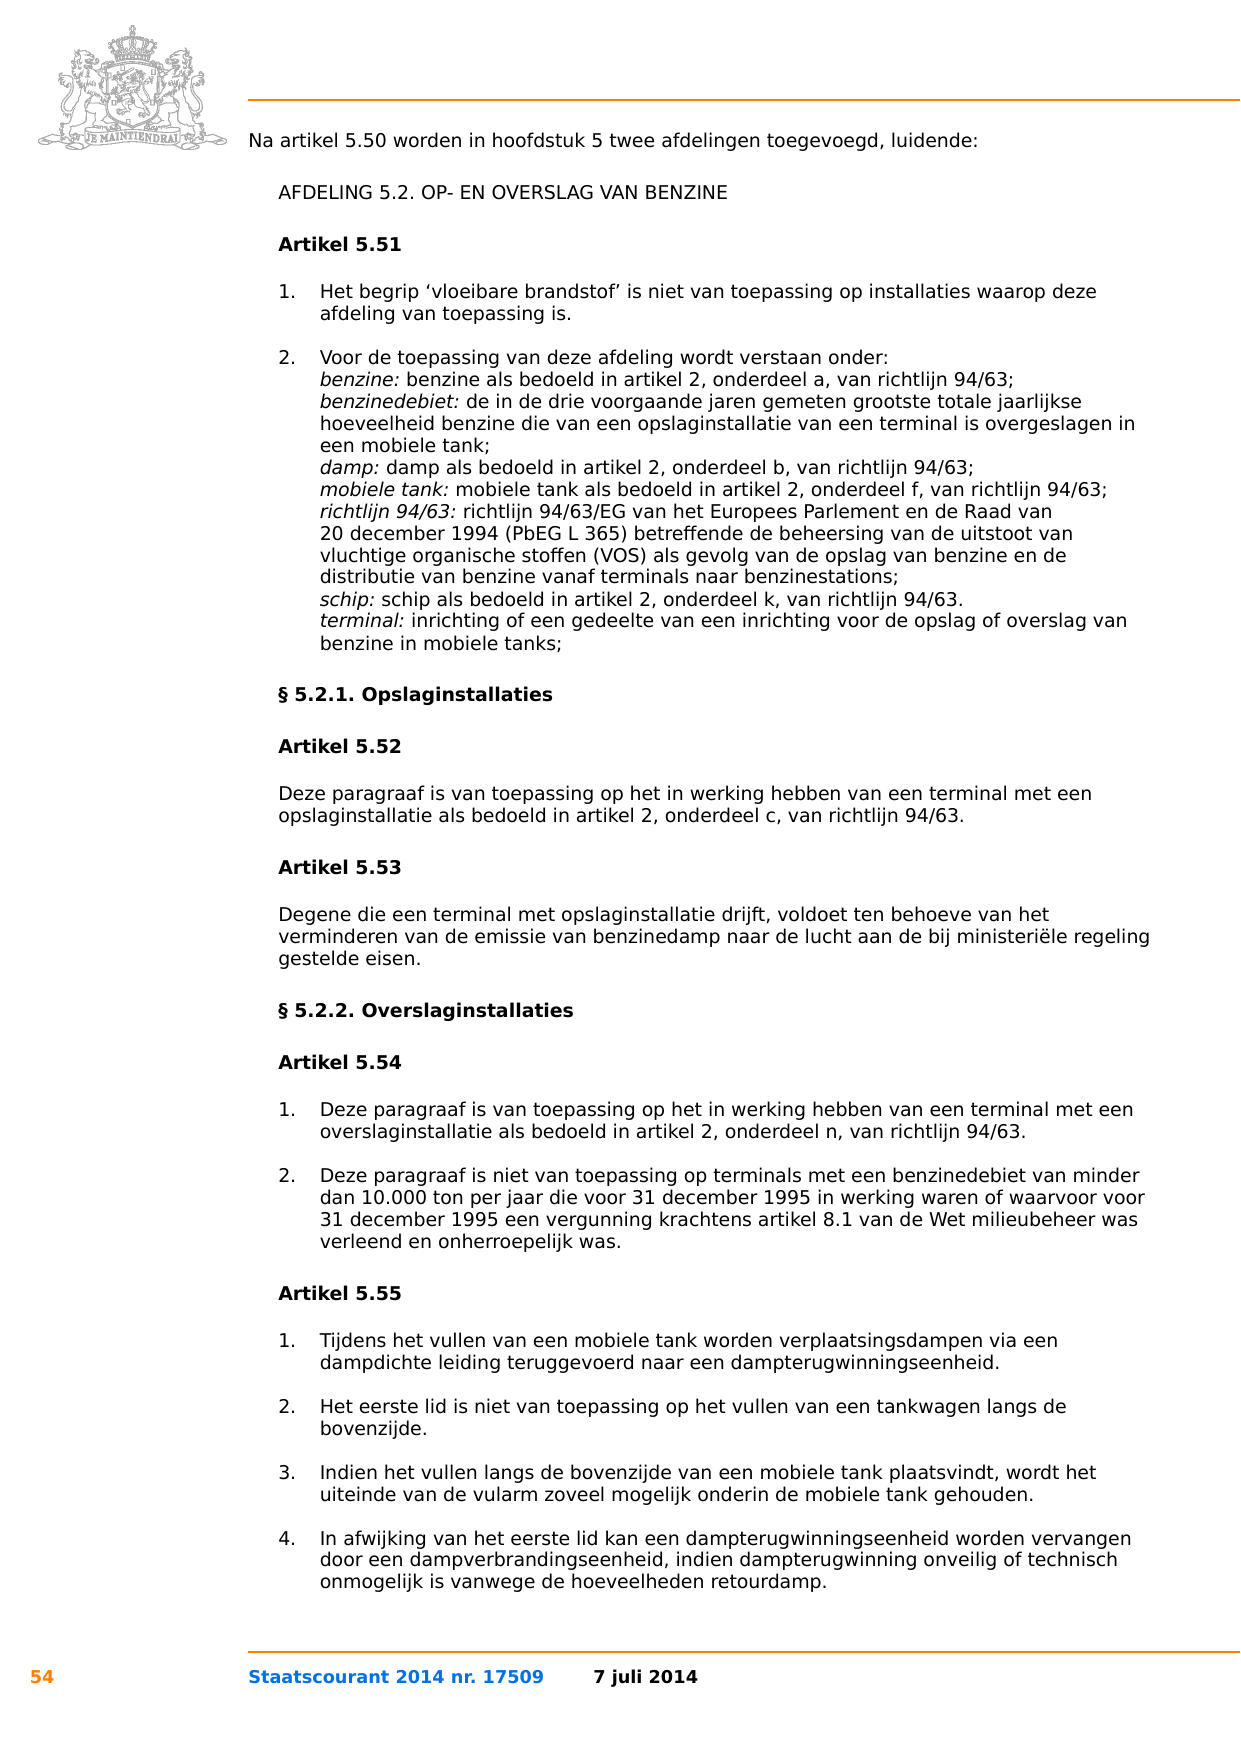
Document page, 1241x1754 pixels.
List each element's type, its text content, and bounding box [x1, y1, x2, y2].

text benzine: benzine als bedoeld in artikel 2, onderdeel a, van richtlijn 94/63; [319, 369, 1163, 391]
picture [38, 25, 227, 150]
text mobiele tank: mobiele tank als bedoeld in artikel 2, onderdeel f, van richtlijn 94/63; [319, 478, 1163, 501]
subtitle AFDELING 5.2. OP- EN OVERSLAG VAN BENZINE [278, 182, 1163, 204]
subtitle Artikel 5.52 [278, 736, 1163, 758]
text 4. In afwijking van het eerste lid kan een dampterugwinningseenheid worden vervangen door een dampverbrandingseenheid, indien dampterugwinning onveilig of technisch onmogelijk is vanwege de hoeveelheden retourdamp. [278, 1527, 1163, 1593]
text 2. Voor de toepassing van deze afdeling wordt verstaan onder: [278, 347, 1163, 369]
subtitle § 5.2.2. Overslaginstallaties [278, 1000, 1163, 1022]
text richtlijn 94/63: richtlijn 94/63/EG van het Europees Parlement en de Raad van 20 december 1994 (PbEG L 365) betreffende de beheersing van de uitstoot van vluchtige organische stoffen (VOS) als gevolg van de opslag van benzine en de distributie van benzine vanaf terminals naar benzinestations; [319, 501, 1163, 588]
text schip: schip als bedoeld in artikel 2, onderdeel k, van richtlijn 94/63. [319, 588, 1163, 610]
text benzinedebiet: de in de drie voorgaande jaren gemeten grootste totale jaarlijkse hoeveelheid benzine die van een opslaginstallatie van een terminal is overgeslagen in een mobiele tank; [319, 391, 1163, 457]
subtitle Artikel 5.53 [278, 857, 1163, 879]
text Degene die een terminal met opslaginstallatie drijft, voldoet ten behoeve van het verminderen van de emissie van benzinedamp naar de lucht aan de bij ministeriële regeling gestelde eisen. [278, 904, 1163, 970]
text 2. Deze paragraaf is niet van toepassing op terminals met een benzinedebiet van minder dan 10.000 ton per jaar die voor 31 december 1995 in werking waren of waarvoor voor 31 december 1995 een vergunning krachtens artikel 8.1 van de Wet milieubeheer was verleend en onherroepelijk was. [278, 1165, 1163, 1253]
text 1. Tijdens het vullen van een mobiele tank worden verplaatsingsdampen via een dampdichte leiding teruggevoerd naar een dampterugwinningseenheid. [278, 1330, 1163, 1374]
text 3. Indien het vullen langs de bovenzijde van een mobiele tank plaatsvindt, wordt het uiteinde van de vularm zoveel mogelijk onderin de mobiele tank gehouden. [278, 1462, 1163, 1506]
subtitle Artikel 5.55 [278, 1283, 1163, 1305]
subtitle Artikel 5.51 [278, 234, 1163, 256]
text terminal: inrichting of een gedeelte van een inrichting voor de opslag of overslag van benzine in mobiele tanks; [319, 610, 1163, 654]
text 2. Het eerste lid is niet van toepassing op het vullen van een tankwagen langs de bovenzijde. [278, 1396, 1163, 1440]
text Na artikel 5.50 worden in hoofdstuk 5 twee afdelingen toegevoegd, luidende: [248, 130, 1163, 152]
subtitle Artikel 5.54 [278, 1052, 1163, 1074]
text 1. Deze paragraaf is van toepassing op het in werking hebben van een terminal met een overslaginstallatie als bedoeld in artikel 2, onderdeel n, van richtlijn 94/63. [278, 1099, 1163, 1143]
text Deze paragraaf is van toepassing op het in werking hebben van een terminal met een opslaginstallatie als bedoeld in artikel 2, onderdeel c, van richtlijn 94/63. [278, 783, 1163, 827]
text damp: damp als bedoeld in artikel 2, onderdeel b, van richtlijn 94/63; [319, 457, 1163, 478]
text 1. Het begrip ‘vloeibare brandstof’ is niet van toepassing op installaties waarop deze afdeling van toepassing is. [278, 281, 1163, 325]
subtitle § 5.2.1. Opslaginstallaties [278, 684, 1163, 706]
